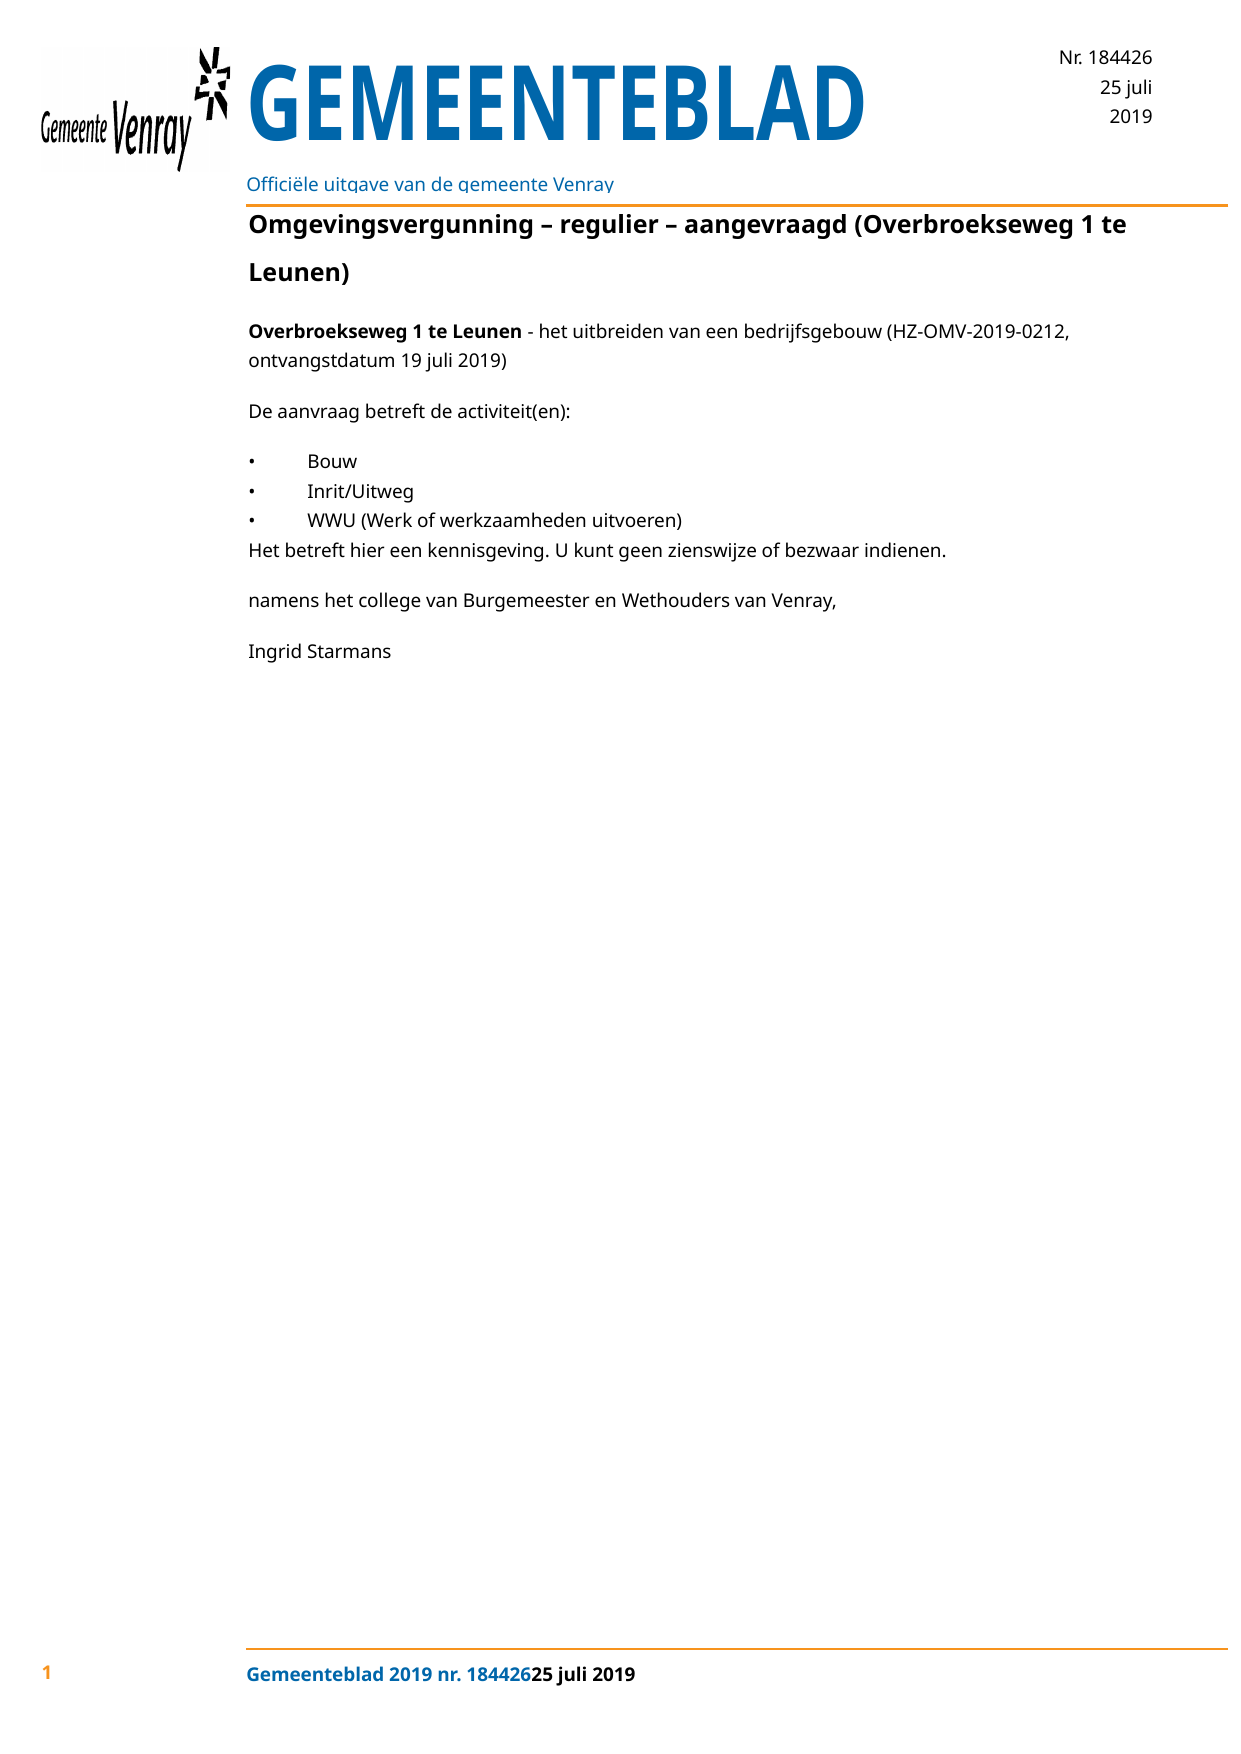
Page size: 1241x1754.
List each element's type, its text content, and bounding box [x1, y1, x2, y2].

list Inrit/Uitweg [248, 478, 1152, 504]
text Het betreft hier een kennisgeving. U kunt geen zienswijze of bezwaar indienen. [248, 537, 1152, 563]
text De aanvraag betreft de activiteit(en): [248, 398, 1152, 424]
list WWU (Werk of werkzaamheden uitvoeren) [248, 507, 1152, 533]
list Bouw [248, 448, 1152, 474]
picture [41, 47, 231, 172]
text Omgevingsvergunning – regulier – aangevraagd (Overbroekseweg 1 te Leunen) [248, 207, 1152, 288]
text Ingrid Starmans [248, 638, 1152, 664]
text namens het college van Burgemeester en Wethouders van Venray, [248, 587, 1152, 613]
text Overbroekseweg 1 te Leunen - het uitbreiden van een bedrijfsgebouw (HZ-OMV-2019-0212, ontvangstdatum 19 juli 2019) [248, 318, 1152, 373]
